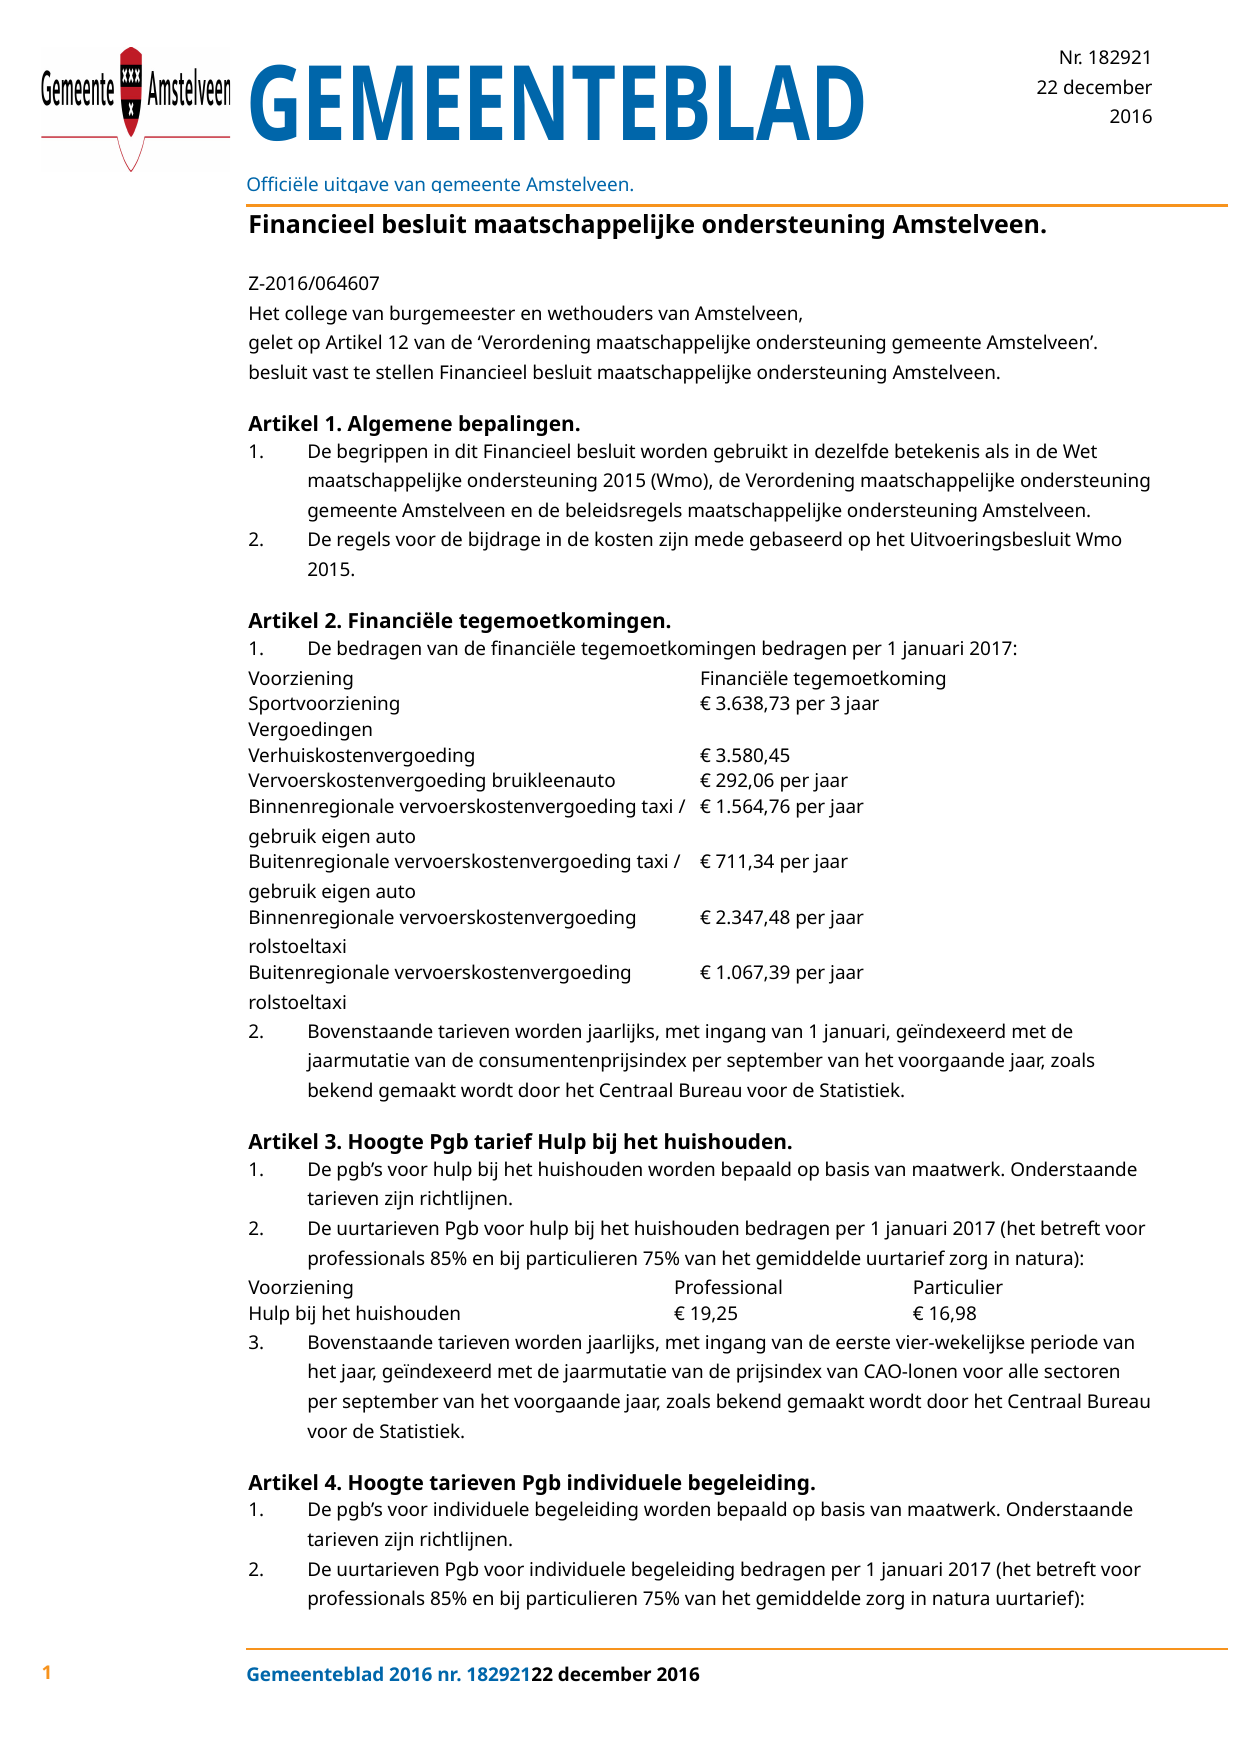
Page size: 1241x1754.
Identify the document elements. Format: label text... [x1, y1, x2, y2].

list De pgb’s voor individuele begeleiding worden bepaald op basis van maatwerk. Onderstaande tarieven zijn richtlijnen. [248, 1497, 1152, 1552]
list De uurtarieven Pgb voor individuele begeleiding bedragen per 1 januari 2017 (het betreft voor professionals 85% en bij particulieren 75% van het gemiddelde zorg in natura uurtarief): [248, 1556, 1152, 1611]
table_cell € 1.067,39 per jaar [700, 959, 1152, 1015]
table_cell € 16,98 [913, 1300, 1152, 1326]
list Bovenstaande tarieven worden jaarlijks, met ingang van de eerste vier-wekelijkse periode van het jaar, geïndexeerd met de jaarmutatie van de prijsindex van CAO-lonen voor alle sectoren per september van het voorgaande jaar, zoals bekend gemaakt wordt door het Centraal Bureau voor de Statistiek. [248, 1329, 1152, 1443]
list De bedragen van de financiële tegemoetkomingen bedragen per 1 januari 2017: [248, 635, 1152, 661]
table_cell Vergoedingen [248, 716, 700, 742]
table_cell € 3.580,45 [700, 742, 1152, 768]
table_cell Binnenregionale vervoerskostenvergoeding taxi / gebruik eigen auto [248, 794, 700, 849]
table_header Professional [674, 1274, 913, 1300]
list De uurtarieven Pgb voor hulp bij het huishouden bedragen per 1 januari 2017 (het betreft voor professionals 85% en bij particulieren 75% van het gemiddelde uurtarief zorg in natura): [248, 1215, 1152, 1270]
text Z-2016/064607 [248, 270, 1152, 296]
table_cell Buitenregionale vervoerskostenvergoeding taxi / gebruik eigen auto [248, 849, 700, 904]
table_cell € 19,25 [674, 1300, 913, 1326]
table_cell Hulp bij het huishouden [248, 1300, 674, 1326]
text besluit vast te stellen Financieel besluit maatschappelijke ondersteuning Amstelveen. [248, 359, 1152, 385]
table_cell Binnenregionale vervoerskostenvergoeding rolstoeltaxi [248, 904, 700, 959]
list De regels voor de bijdrage in de kosten zijn mede gebaseerd op het Uitvoeringsbesluit Wmo 2015. [248, 527, 1152, 582]
table_header Financiële tegemoetkoming [700, 665, 1152, 691]
table_header Voorziening [248, 1274, 674, 1300]
text Het college van burgemeester en wethouders van Amstelveen, [248, 300, 1152, 326]
table_cell € 2.347,48 per jaar [700, 904, 1152, 959]
picture [41, 47, 231, 172]
text gelet op Artikel 12 van de ‘Verordening maatschappelijke ondersteuning gemeente Amstelveen’. [248, 329, 1152, 355]
list De pgb’s voor hulp bij het huishouden worden bepaald op basis van maatwerk. Onderstaande tarieven zijn richtlijnen. [248, 1156, 1152, 1211]
text Artikel 2. Financiële tegemoetkomingen. [248, 607, 1152, 635]
text Financieel besluit maatschappelijke ondersteuning Amstelveen. [248, 207, 1152, 241]
table_header Voorziening [248, 665, 700, 691]
table_cell Vervoerskostenvergoeding bruikleenauto [248, 768, 700, 793]
table_cell € 1.564,76 per jaar [700, 794, 1152, 849]
table_cell Buitenregionale vervoerskostenvergoeding rolstoeltaxi [248, 959, 700, 1015]
text Artikel 3. Hoogte Pgb tarief Hulp bij het huishouden. [248, 1127, 1152, 1156]
table_cell € 3.638,73 per 3 jaar [700, 691, 1152, 716]
list Bovenstaande tarieven worden jaarlijks, met ingang van 1 januari, geïndexeerd met de jaarmutatie van de consumentenprijsindex per september van het voorgaande jaar, zoals bekend gemaakt wordt door het Centraal Bureau voor de Statistiek. [248, 1018, 1152, 1103]
table_cell Sportvoorziening [248, 691, 700, 716]
table_header Particulier [913, 1274, 1152, 1300]
table_cell [700, 716, 1152, 742]
table_cell € 292,06 per jaar [700, 768, 1152, 793]
table_cell Verhuiskostenvergoeding [248, 742, 700, 768]
list De begrippen in dit Financieel besluit worden gebruikt in dezelfde betekenis als in de Wet maatschappelijke ondersteuning 2015 (Wmo), de Verordening maatschappelijke ondersteuning gemeente Amstelveen en de beleidsregels maatschappelijke ondersteuning Amstelveen. [248, 438, 1152, 523]
text Artikel 4. Hoogte tarieven Pgb individuele begeleiding. [248, 1468, 1152, 1497]
text Artikel 1. Algemene bepalingen. [248, 409, 1152, 438]
table_cell € 711,34 per jaar [700, 849, 1152, 904]
